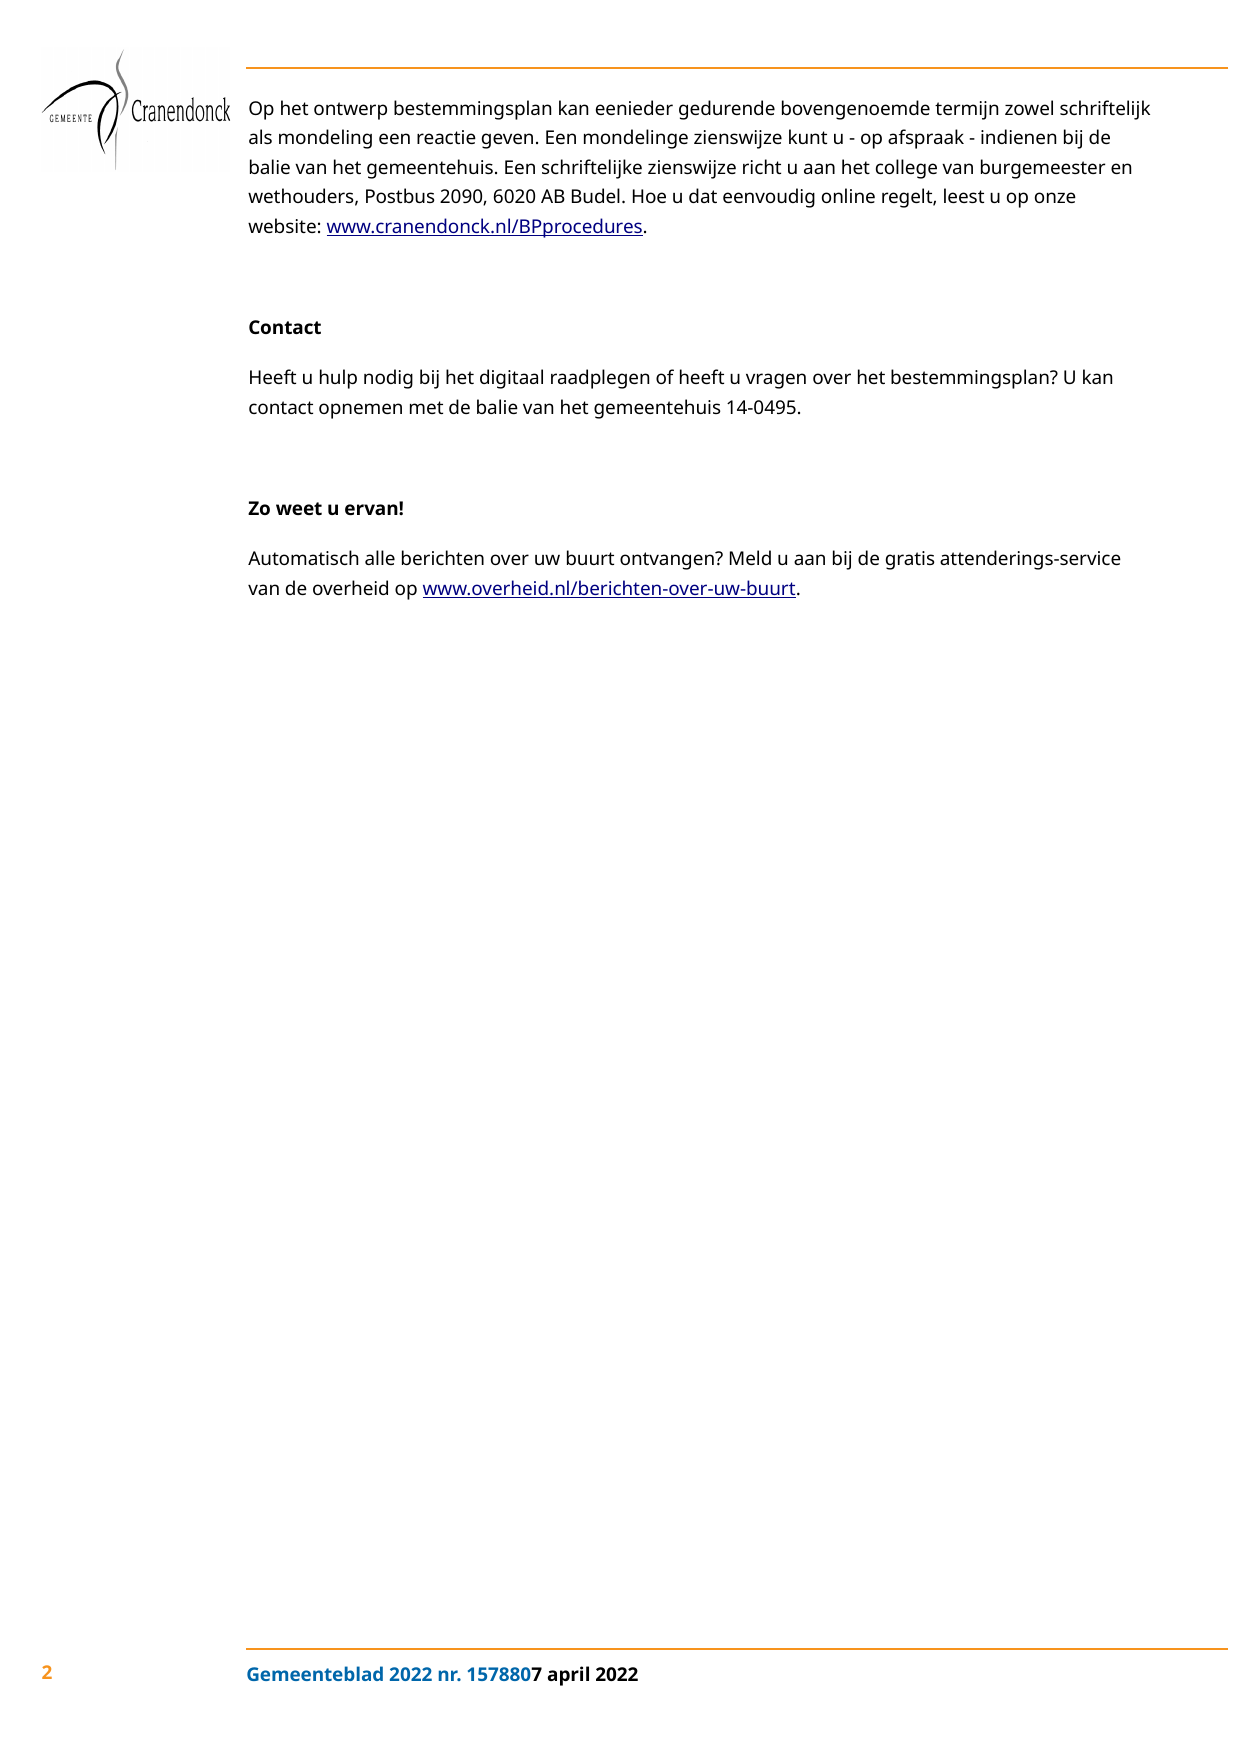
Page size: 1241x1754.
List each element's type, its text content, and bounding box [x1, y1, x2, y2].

text Zo weet u ervan! [248, 495, 1152, 521]
text Heeft u hulp nodig bij het digitaal raadplegen of heeft u vragen over het bestemmingsplan? U kan contact opnemen met de balie van het gemeentehuis 14-0495. [248, 364, 1152, 420]
text Op het ontwerp bestemmingsplan kan eenieder gedurende bovengenoemde termijn zowel schriftelijk als mondeling een reactie geven. Een mondelinge zienswijze kunt u - op afspraak - indienen bij de balie van het gemeentehuis. Een schriftelijke zienswijze richt u aan het college van burgemeester en wethouders, Postbus 2090, 6020 AB Budel. Hoe u dat eenvoudig online regelt, leest u op onze website: www.cranendonck.nl/BPprocedures. [248, 95, 1152, 239]
picture [41, 47, 231, 172]
text Contact [248, 314, 1152, 340]
text Automatisch alle berichten over uw buurt ontvangen? Meld u aan bij de gratis attenderings-service van de overheid op www.overheid.nl/berichten-over-uw-buurt. [248, 545, 1152, 601]
